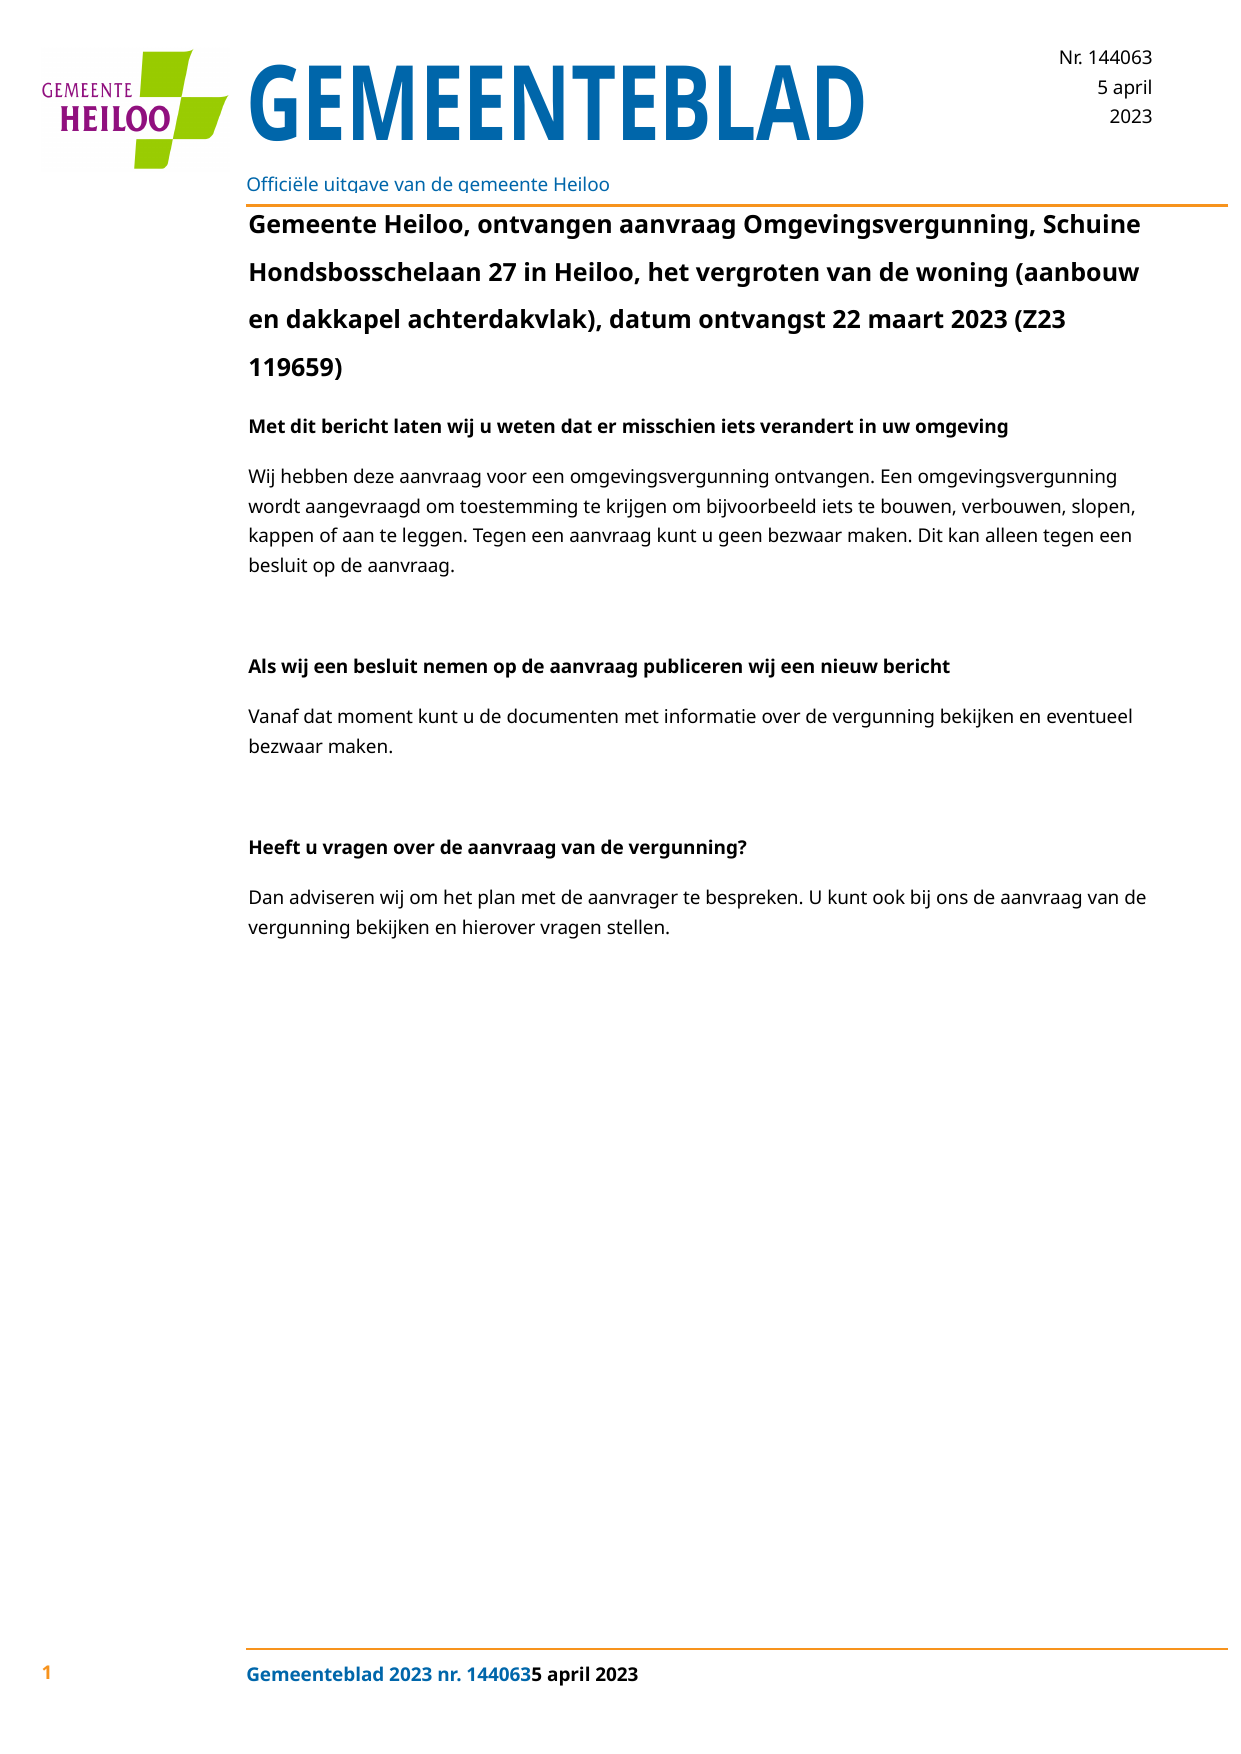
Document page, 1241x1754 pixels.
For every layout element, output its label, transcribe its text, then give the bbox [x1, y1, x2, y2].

text Wij hebben deze aanvraag voor een omgevingsvergunning ontvangen. Een omgevingsvergunning wordt aangevraagd om toestemming te krijgen om bijvoorbeeld iets te bouwen, verbouwen, slopen, kappen of aan te leggen. Tegen een aanvraag kunt u geen bezwaar maken. Dit kan alleen tegen een besluit op de aanvraag. [248, 463, 1152, 578]
text Vanaf dat moment kunt u de documenten met informatie over de vergunning bekijken en eventueel bezwaar maken. [248, 703, 1152, 759]
text Met dit bericht laten wij u weten dat er misschien iets verandert in uw omgeving [248, 413, 1152, 439]
text Gemeente Heiloo, ontvangen aanvraag Omgevingsvergunning, Schuine Hondsbosschelaan 27 in Heiloo, het vergroten van de woning (aanbouw en dakkapel achterdakvlak), datum ontvangst 22 maart 2023 (Z23 119659) [248, 207, 1152, 384]
picture [41, 47, 231, 172]
text Dan adviseren wij om het plan met de aanvrager te bespreken. U kunt ook bij ons de aanvraag van de vergunning bekijken en hierover vragen stellen. [248, 884, 1152, 940]
text Heeft u vragen over de aanvraag van de vergunning? [248, 834, 1152, 860]
text Als wij een besluit nemen op de aanvraag publiceren wij een nieuw bericht [248, 653, 1152, 679]
